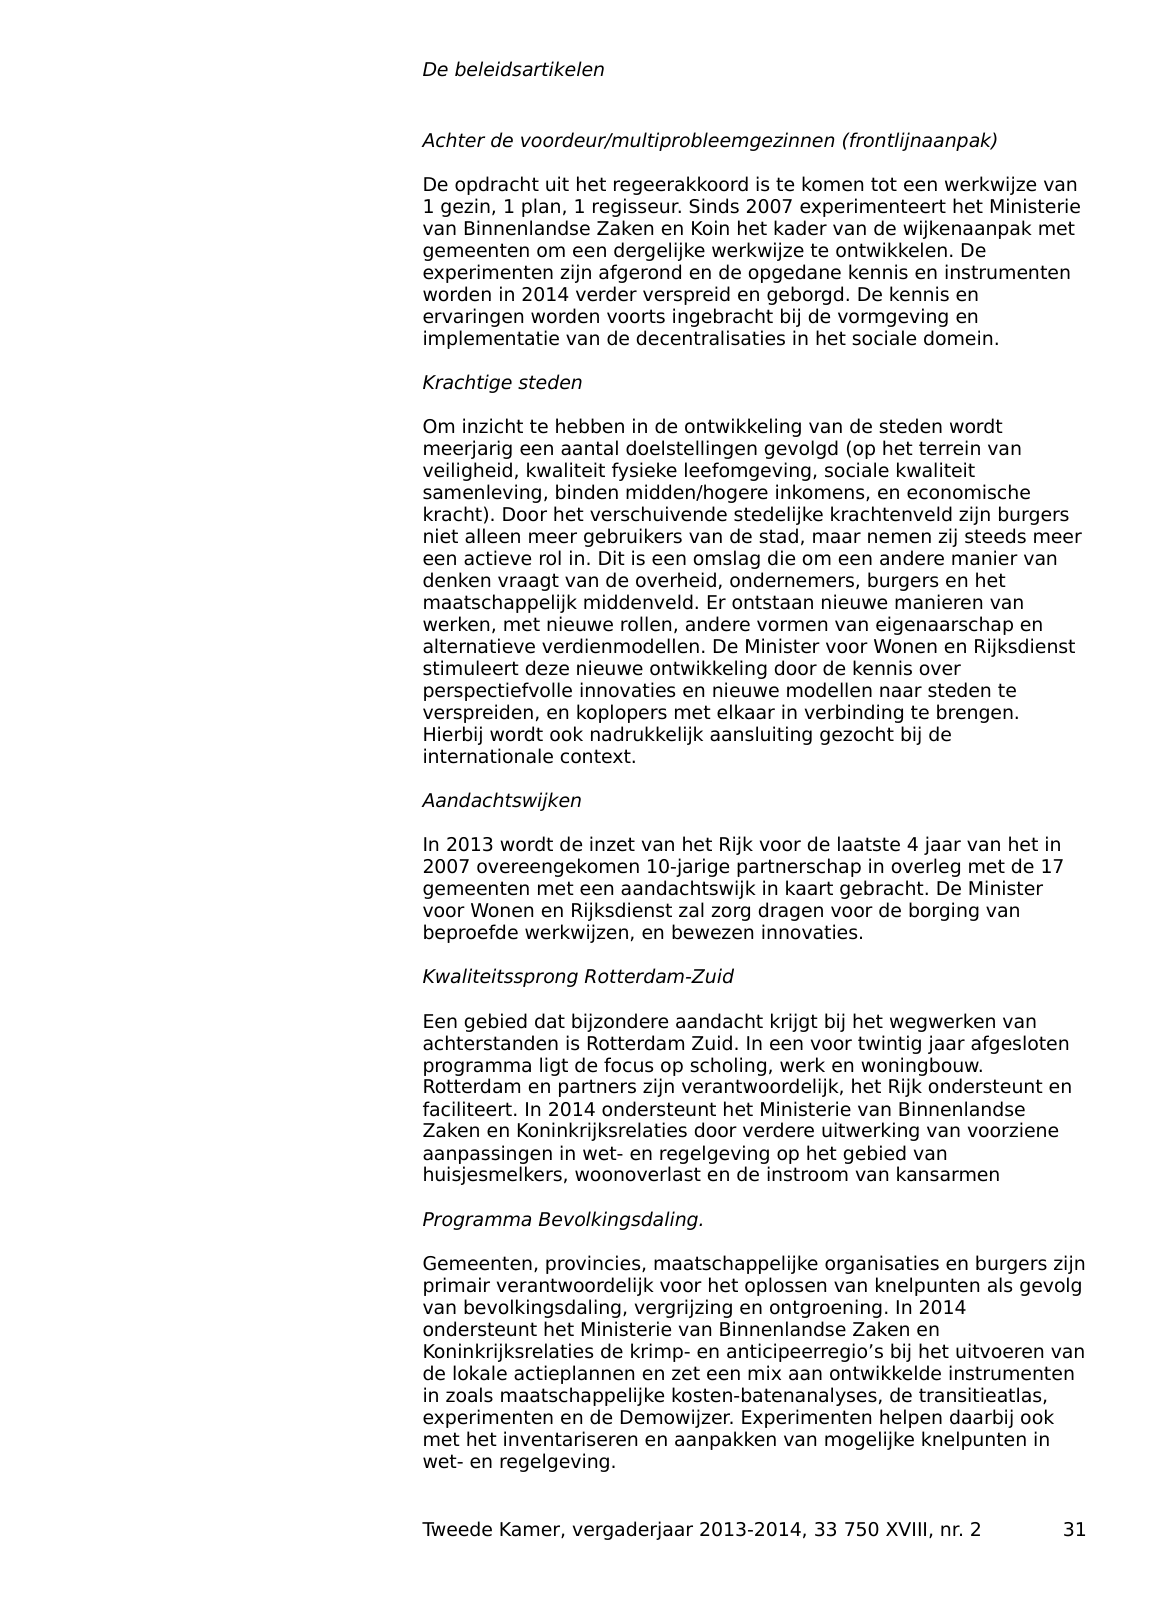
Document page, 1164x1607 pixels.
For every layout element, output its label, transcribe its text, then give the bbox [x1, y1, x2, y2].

text Gemeenten, provincies, maatschappelijke organisaties en burgers zijn primair verantwoordelijk voor het oplossen van knelpunten als gevolg van bevolkingsdaling, vergrijzing en ontgroening. In 2014 ondersteunt het Ministerie van Binnenlandse Zaken en Koninkrijksrelaties de krimp- en anticipeerregio’s bij het uitvoeren van de lokale actieplannen en zet een mix aan ontwikkelde instrumenten in zoals maatschappelijke kosten-batenanalyses, de transitieatlas, experimenten en de Demowijzer. Experimenten helpen daarbij ook met het inventariseren en aanpakken van mogelijke knelpunten in wet- en regelgeving. [422, 1253, 1087, 1472]
text Om inzicht te hebben in de ontwikkeling van de steden wordt meerjarig een aantal doelstellingen gevolgd (op het terrein van veiligheid, kwaliteit fysieke leefomgeving, sociale kwaliteit samenleving, binden midden/hogere inkomens, en economische kracht). Door het verschuivende stedelijke krachtenveld zijn burgers niet alleen meer gebruikers van de stad, maar nemen zij steeds meer een actieve rol in. Dit is een omslag die om een andere manier van denken vraagt van de overheid, ondernemers, burgers en het maatschappelijk middenveld. Er ontstaan nieuwe manieren van werken, met nieuwe rollen, andere vormen van eigenaarschap en alternatieve verdienmodellen. De Minister voor Wonen en Rijksdienst stimuleert deze nieuwe ontwikkeling door de kennis over perspectiefvolle innovaties en nieuwe modellen naar steden te verspreiden, en koplopers met elkaar in verbinding te brengen. Hierbij wordt ook nadrukkelijk aansluiting gezocht bij de internationale context. [422, 416, 1087, 768]
subtitle Aandachtswijken [422, 790, 1087, 812]
text De opdracht uit het regeerakkoord is te komen tot een werkwijze van 1 gezin, 1 plan, 1 regisseur. Sinds 2007 experimenteert het Ministerie van Binnenlandse Zaken en Koin het kader van de wijkenaanpak met gemeenten om een dergelijke werkwijze te ontwikkelen. De experimenten zijn afgerond en de opgedane kennis en instrumenten worden in 2014 verder verspreid en geborgd. De kennis en ervaringen worden voorts ingebracht bij de vormgeving en implementatie van de decentralisaties in het sociale domein. [422, 174, 1087, 350]
subtitle Kwaliteitssprong Rotterdam-Zuid [422, 966, 1087, 988]
subtitle Krachtige steden [422, 372, 1087, 394]
text Een gebied dat bijzondere aandacht krijgt bij het wegwerken van achterstanden is Rotterdam Zuid. In een voor twintig jaar afgesloten programma ligt de focus op scholing, werk en woningbouw. Rotterdam en partners zijn verantwoordelijk, het Rijk ondersteunt en faciliteert. In 2014 ondersteunt het Ministerie van Binnenlandse Zaken en Koninkrijksrelaties door verdere uitwerking van voorziene aanpassingen in wet- en regelgeving op het gebied van huisjesmelkers, woonoverlast en de instroom van kansarmen [422, 1011, 1087, 1186]
text In 2013 wordt de inzet van het Rijk voor de laatste 4 jaar van het in 2007 overeengekomen 10-jarige partnerschap in overleg met de 17 gemeenten met een aandachtswijk in kaart gebracht. De Minister voor Wonen en Rijksdienst zal zorg dragen voor de borging van beproefde werkwijzen, en bewezen innovaties. [422, 834, 1087, 944]
subtitle Achter de voordeur/multiprobleemgezinnen (frontlijnaanpak) [422, 130, 1087, 152]
subtitle Programma Bevolkingsdaling. [422, 1208, 1087, 1231]
